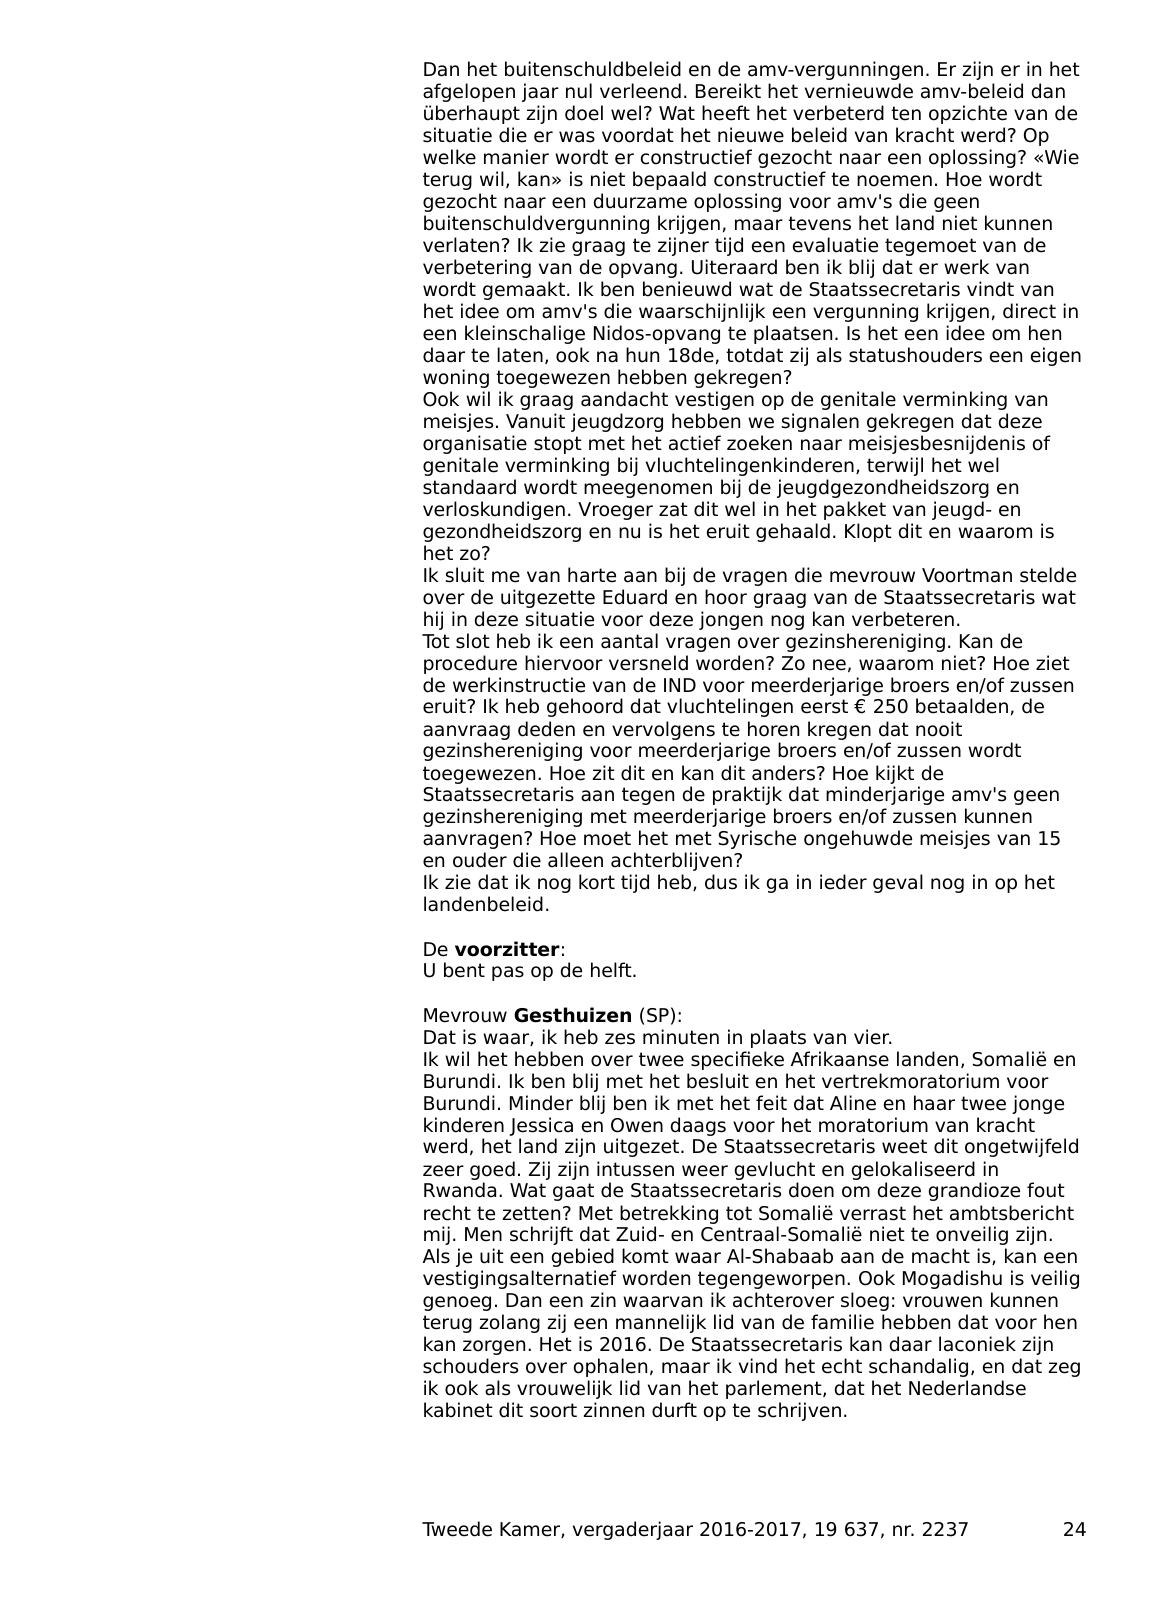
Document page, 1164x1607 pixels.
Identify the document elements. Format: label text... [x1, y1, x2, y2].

text Mevrouw Gesthuizen (SP): [422, 1004, 1087, 1027]
text Ik zie dat ik nog kort tijd heb, dus ik ga in ieder geval nog in op het landenbeleid. [422, 872, 1087, 916]
text Ik wil het hebben over twee specifieke Afrikaanse landen, Somalië en Burundi. Ik ben blij met het besluit en het vertrekmoratorium voor Burundi. Minder blij ben ik met het feit dat Aline en haar twee jonge kinderen Jessica en Owen daags voor het moratorium van kracht werd, het land zijn uitgezet. De Staatssecretaris weet dit ongetwijfeld zeer goed. Zij zijn intussen weer gevlucht en gelokaliseerd in Rwanda. Wat gaat de Staatssecretaris doen om deze grandioze fout recht te zetten? Met betrekking tot Somalië verrast het ambtsbericht mij. Men schrijft dat Zuid- en Centraal-Somalië niet te onveilig zijn. Als je uit een gebied komt waar Al-Shabaab aan de macht is, kan een vestigingsalternatief worden tegengeworpen. Ook Mogadishu is veilig genoeg. Dan een zin waarvan ik achterover sloeg: vrouwen kunnen terug zolang zij een mannelijk lid van de familie hebben dat voor hen kan zorgen. Het is 2016. De Staatssecretaris kan daar laconiek zijn schouders over ophalen, maar ik vind het echt schandalig, en dat zeg ik ook als vrouwelijk lid van het parlement, dat het Nederlandse kabinet dit soort zinnen durft op te schrijven. [422, 1048, 1087, 1422]
text U bent pas op de helft. [422, 960, 1087, 982]
text Dat is waar, ik heb zes minuten in plaats van vier. [422, 1027, 1087, 1048]
text Tot slot heb ik een aantal vragen over gezinshereniging. Kan de procedure hiervoor versneld worden? Zo nee, waarom niet? Hoe ziet de werkinstructie van de IND voor meerderjarige broers en/of zussen eruit? Ik heb gehoord dat vluchtelingen eerst € 250 betaalden, de aanvraag deden en vervolgens te horen kregen dat nooit gezinshereniging voor meerderjarige broers en/of zussen wordt toegewezen. Hoe zit dit en kan dit anders? Hoe kijkt de Staatssecretaris aan tegen de praktijk dat minderjarige amv's geen gezinshereniging met meerderjarige broers en/of zussen kunnen aanvragen? Hoe moet het met Syrische ongehuwde meisjes van 15 en ouder die alleen achterblijven? [422, 631, 1087, 872]
text Dan het buitenschuldbeleid en de amv-vergunningen. Er zijn er in het afgelopen jaar nul verleend. Bereikt het vernieuwde amv-beleid dan überhaupt zijn doel wel? Wat heeft het verbeterd ten opzichte van de situatie die er was voordat het nieuwe beleid van kracht werd? Op welke manier wordt er constructief gezocht naar een oplossing? «Wie terug wil, kan» is niet bepaald constructief te noemen. Hoe wordt gezocht naar een duurzame oplossing voor amv's die geen buitenschuldvergunning krijgen, maar tevens het land niet kunnen verlaten? Ik zie graag te zijner tijd een evaluatie tegemoet van de verbetering van de opvang. Uiteraard ben ik blij dat er werk van wordt gemaakt. Ik ben benieuwd wat de Staatssecretaris vindt van het idee om amv's die waarschijnlijk een vergunning krijgen, direct in een kleinschalige Nidos-opvang te plaatsen. Is het een idee om hen daar te laten, ook na hun 18de, totdat zij als statushouders een eigen woning toegewezen hebben gekregen? [422, 59, 1087, 389]
text De voorzitter: [422, 938, 1087, 960]
text Ik sluit me van harte aan bij de vragen die mevrouw Voortman stelde over de uitgezette Eduard en hoor graag van de Staatssecretaris wat hij in deze situatie voor deze jongen nog kan verbeteren. [422, 564, 1087, 631]
text Ook wil ik graag aandacht vestigen op de genitale verminking van meisjes. Vanuit jeugdzorg hebben we signalen gekregen dat deze organisatie stopt met het actief zoeken naar meisjesbesnijdenis of genitale verminking bij vluchtelingenkinderen, terwijl het wel standaard wordt meegenomen bij de jeugdgezondheidszorg en verloskundigen. Vroeger zat dit wel in het pakket van jeugd- en gezondheidszorg en nu is het eruit gehaald. Klopt dit en waarom is het zo? [422, 389, 1087, 564]
